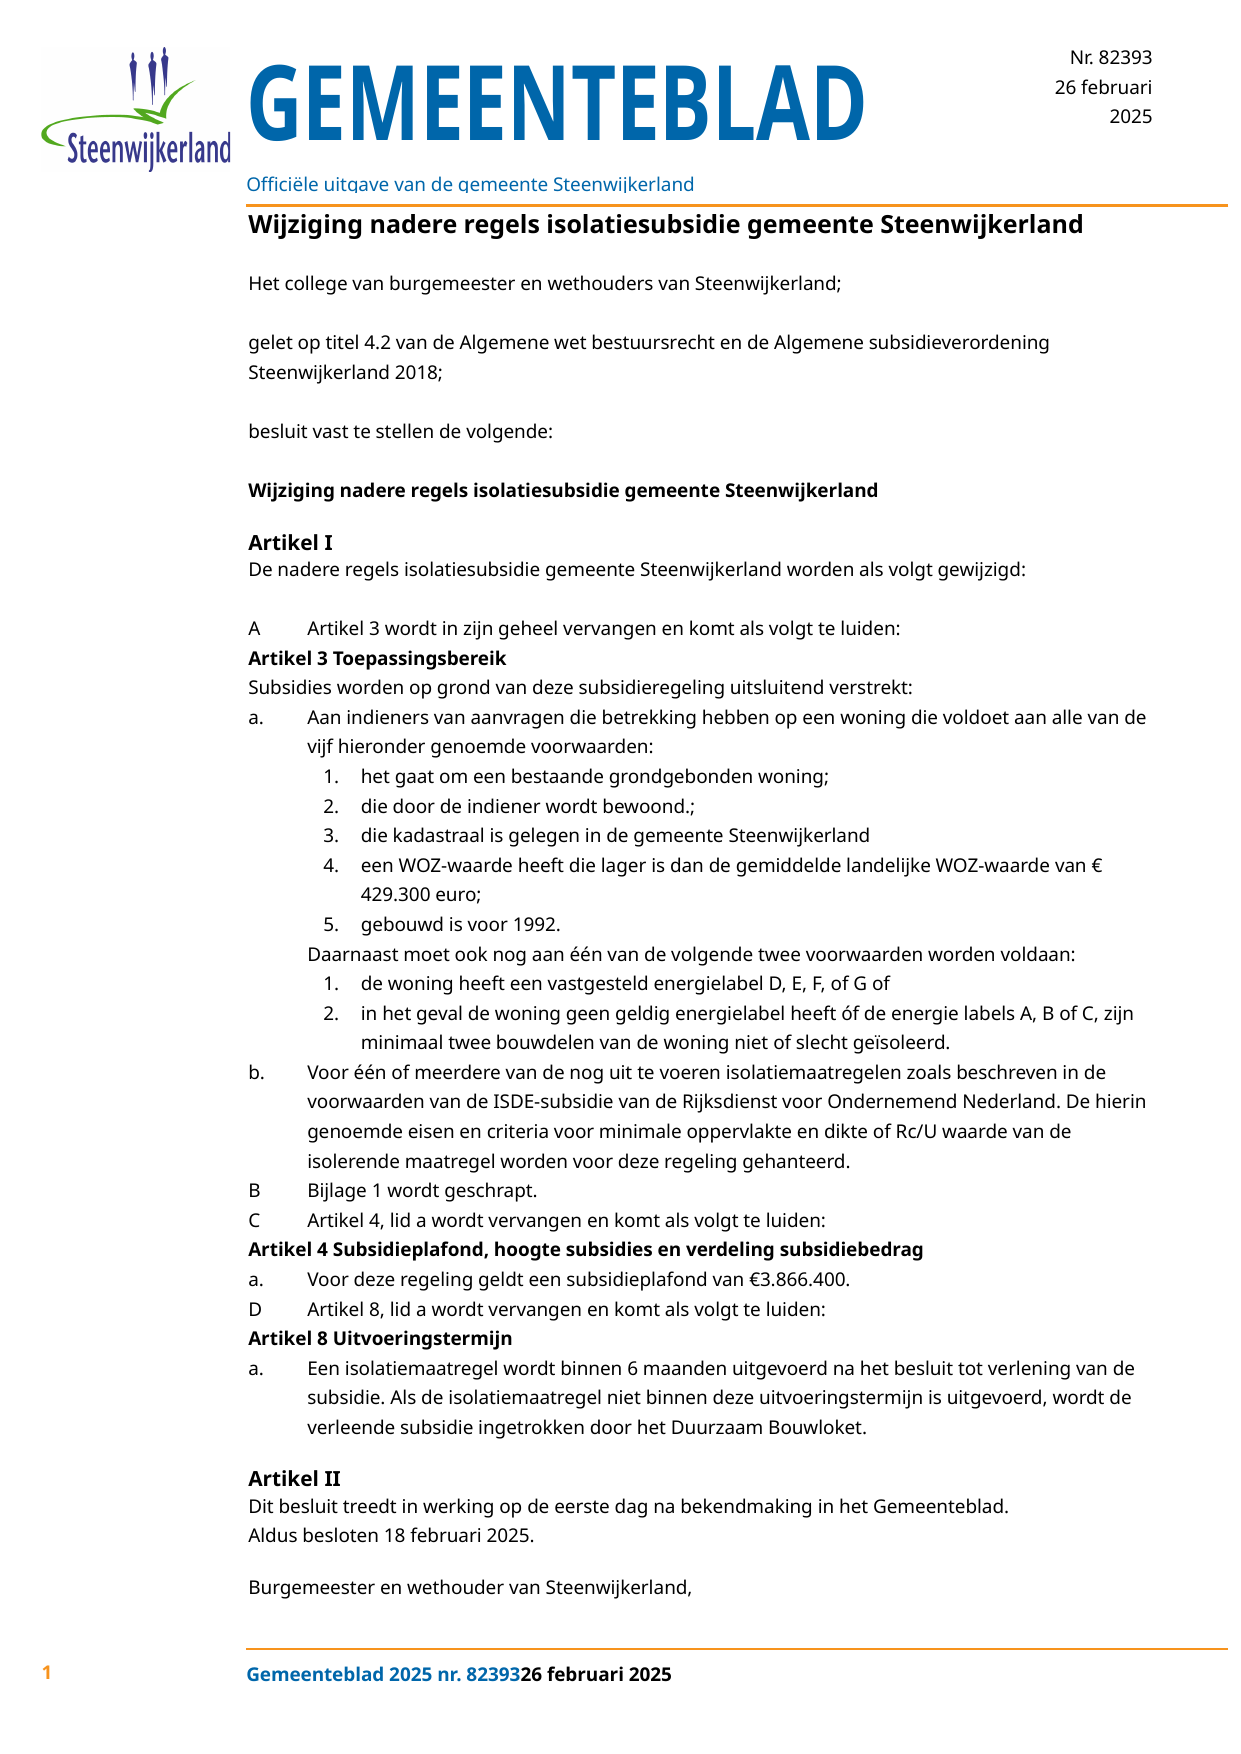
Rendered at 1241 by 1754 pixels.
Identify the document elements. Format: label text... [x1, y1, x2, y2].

text Artikel I [248, 528, 1152, 556]
list Artikel 8, lid a wordt vervangen en komt als volgt te luiden: [248, 1296, 1152, 1322]
list Voor één of meerdere van de nog uit te voeren isolatiemaatregelen zoals beschreven in de voorwaarden van de ISDE-subsidie van de Rijksdienst voor Ondernemend Nederland. De hierin genoemde eisen en criteria voor minimale oppervlakte en dikte of Rc/U waarde van de isolerende maatregel worden voor deze regeling gehanteerd. [248, 1059, 1152, 1174]
text Het college van burgemeester en wethouders van Steenwijkerland; [248, 270, 1152, 296]
text Artikel II [248, 1464, 1152, 1493]
text Artikel 8 Uitvoeringstermijn [248, 1325, 1152, 1351]
text Artikel 4 Subsidieplafond, hoogte subsidies en verdeling subsidiebedrag [248, 1237, 1152, 1262]
text Wijziging nadere regels isolatiesubsidie gemeente Steenwijkerland [248, 477, 1152, 503]
list gebouwd is voor 1992. [323, 911, 1152, 937]
text Dit besluit treedt in werking op de eerste dag na bekendmaking in het Gemeenteblad. [248, 1493, 1152, 1519]
text Artikel 3 Toepassingsbereik [248, 645, 1152, 671]
list de woning heeft een vastgesteld energielabel D, E, F, of G of [323, 970, 1152, 996]
text Aldus besloten 18 februari 2025. [248, 1523, 1152, 1548]
list Artikel 3 wordt in zijn geheel vervangen en komt als volgt te luiden: [248, 615, 1152, 641]
text Burgemeester en wethouder van Steenwijkerland, [248, 1574, 1152, 1600]
list die kadastraal is gelegen in de gemeente Steenwijkerland [323, 822, 1152, 848]
text De nadere regels isolatiesubsidie gemeente Steenwijkerland worden als volgt gewijzigd: [248, 556, 1152, 582]
list Artikel 4, lid a wordt vervangen en komt als volgt te luiden: [248, 1207, 1152, 1233]
text besluit vast te stellen de volgende: [248, 418, 1152, 444]
list Voor deze regeling geldt een subsidieplafond van €3.866.400. [248, 1266, 1152, 1292]
list Een isolatiemaatregel wordt binnen 6 maanden uitgevoerd na het besluit tot verlening van de subsidie. Als de isolatiemaatregel niet binnen deze uitvoeringstermijn is uitgevoerd, wordt de verleende subsidie ingetrokken door het Duurzaam Bouwloket. [248, 1355, 1152, 1440]
list in het geval de woning geen geldig energielabel heeft óf de energie labels A, B of C, zijn minimaal twee bouwdelen van de woning niet of slecht geïsoleerd. [323, 1000, 1152, 1055]
text gelet op titel 4.2 van de Algemene wet bestuursrecht en de Algemene subsidieverordening Steenwijkerland 2018; [248, 329, 1152, 385]
list een WOZ-waarde heeft die lager is dan de gemiddelde landelijke WOZ-waarde van € 429.300 euro; [323, 852, 1152, 907]
list Daarnaast moet ook nog aan één van de volgende twee voorwaarden worden voldaan: [248, 941, 1152, 967]
list het gaat om een bestaande grondgebonden woning; [323, 763, 1152, 789]
list Aan indieners van aanvragen die betrekking hebben op een woning die voldoet aan alle van de vijf hieronder genoemde voorwaarden: [248, 704, 1152, 759]
text Subsidies worden op grond van deze subsidieregeling uitsluitend verstrekt: [248, 674, 1152, 700]
list Bijlage 1 wordt geschrapt. [248, 1177, 1152, 1203]
text Wijziging nadere regels isolatiesubsidie gemeente Steenwijkerland [248, 207, 1152, 241]
list die door de indiener wordt bewoond.; [323, 793, 1152, 819]
picture [41, 47, 231, 172]
